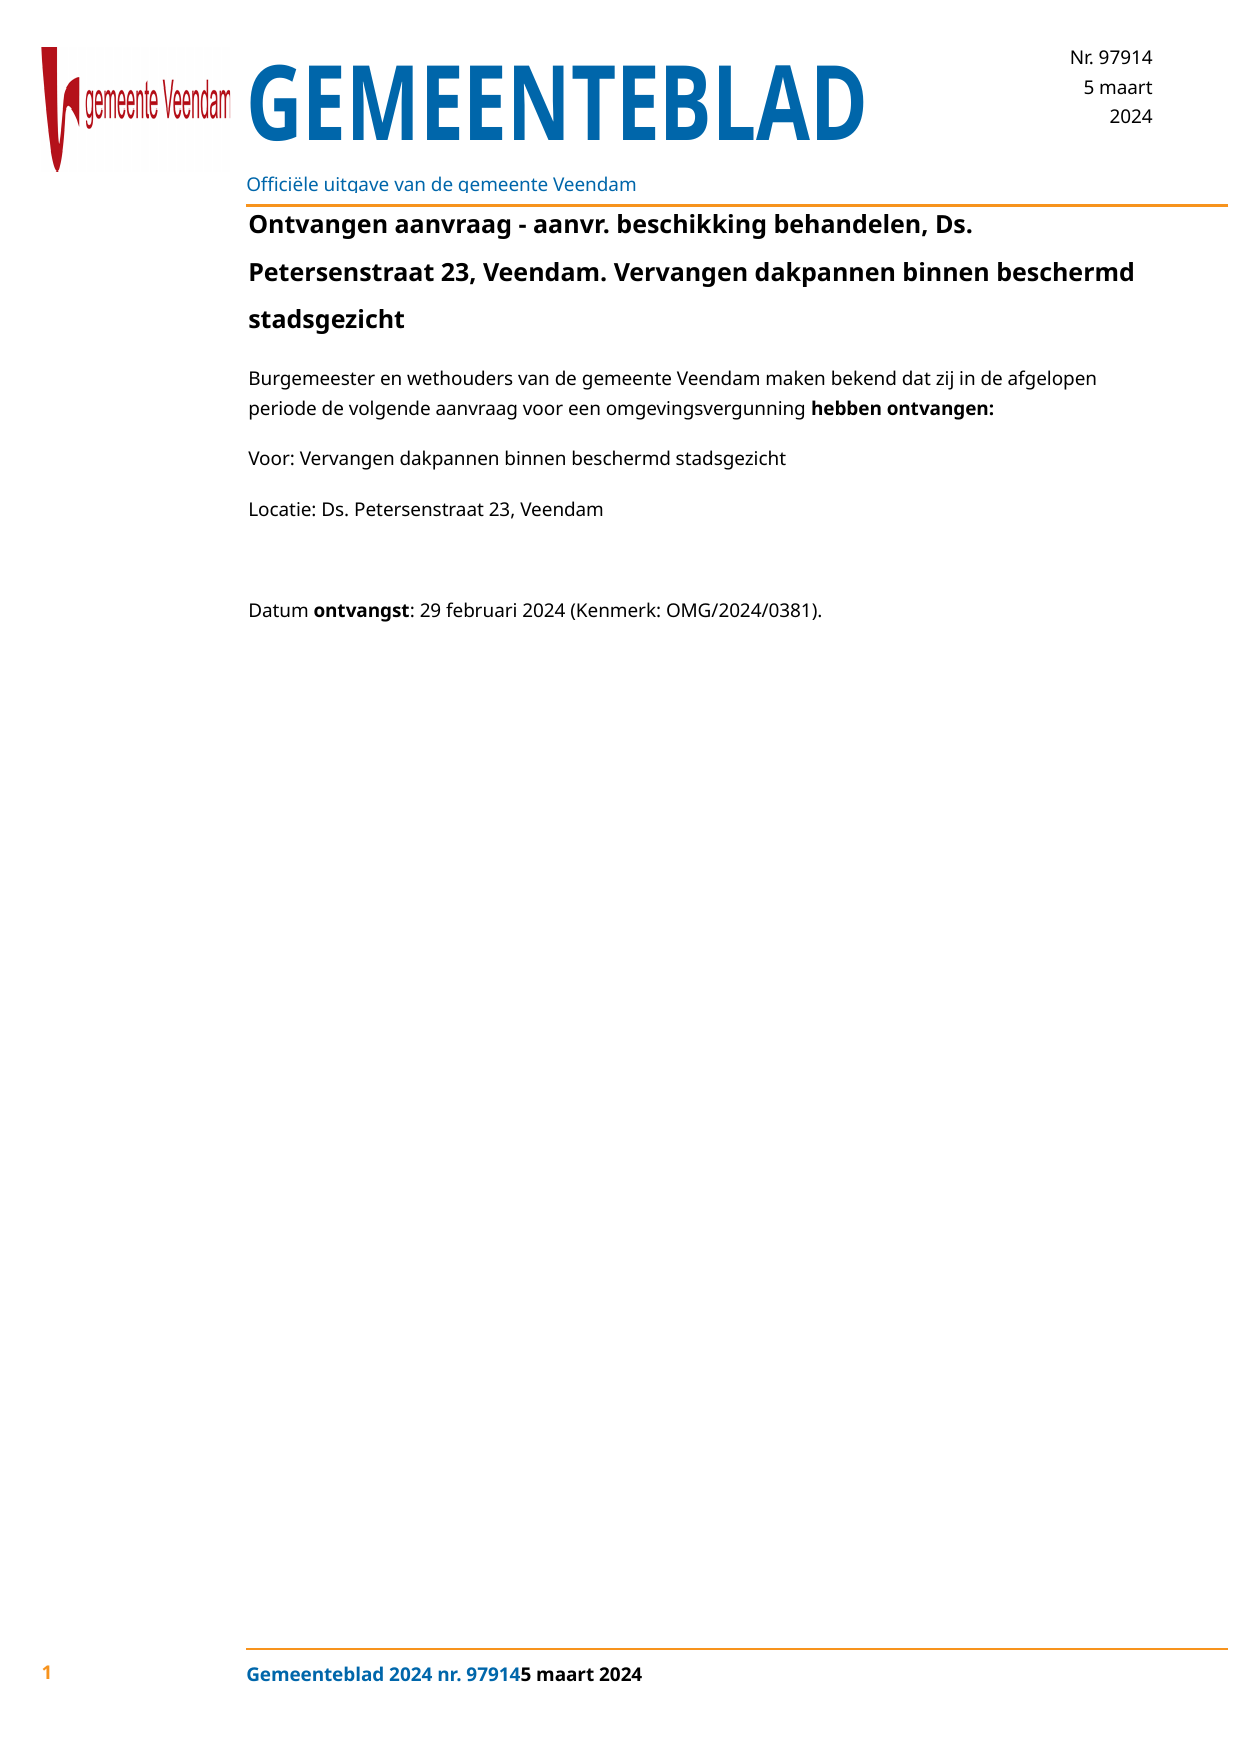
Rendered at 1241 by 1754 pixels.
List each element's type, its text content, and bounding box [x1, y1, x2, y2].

text Locatie: Ds. Petersenstraat 23, Veendam [248, 496, 1152, 522]
text Ontvangen aanvraag - aanvr. beschikking behandelen, Ds. Petersenstraat 23, Veendam. Vervangen dakpannen binnen beschermd stadsgezicht [248, 207, 1152, 336]
text Datum ontvangst: 29 februari 2024 (Kenmerk: OMG/2024/0381). [248, 597, 1152, 622]
text Voor: Vervangen dakpannen binnen beschermd stadsgezicht [248, 446, 1152, 471]
text Burgemeester en wethouders van de gemeente Veendam maken bekend dat zij in de afgelopen periode de volgende aanvraag voor een omgevingsvergunning hebben ontvangen: [248, 366, 1152, 421]
picture [41, 47, 231, 172]
